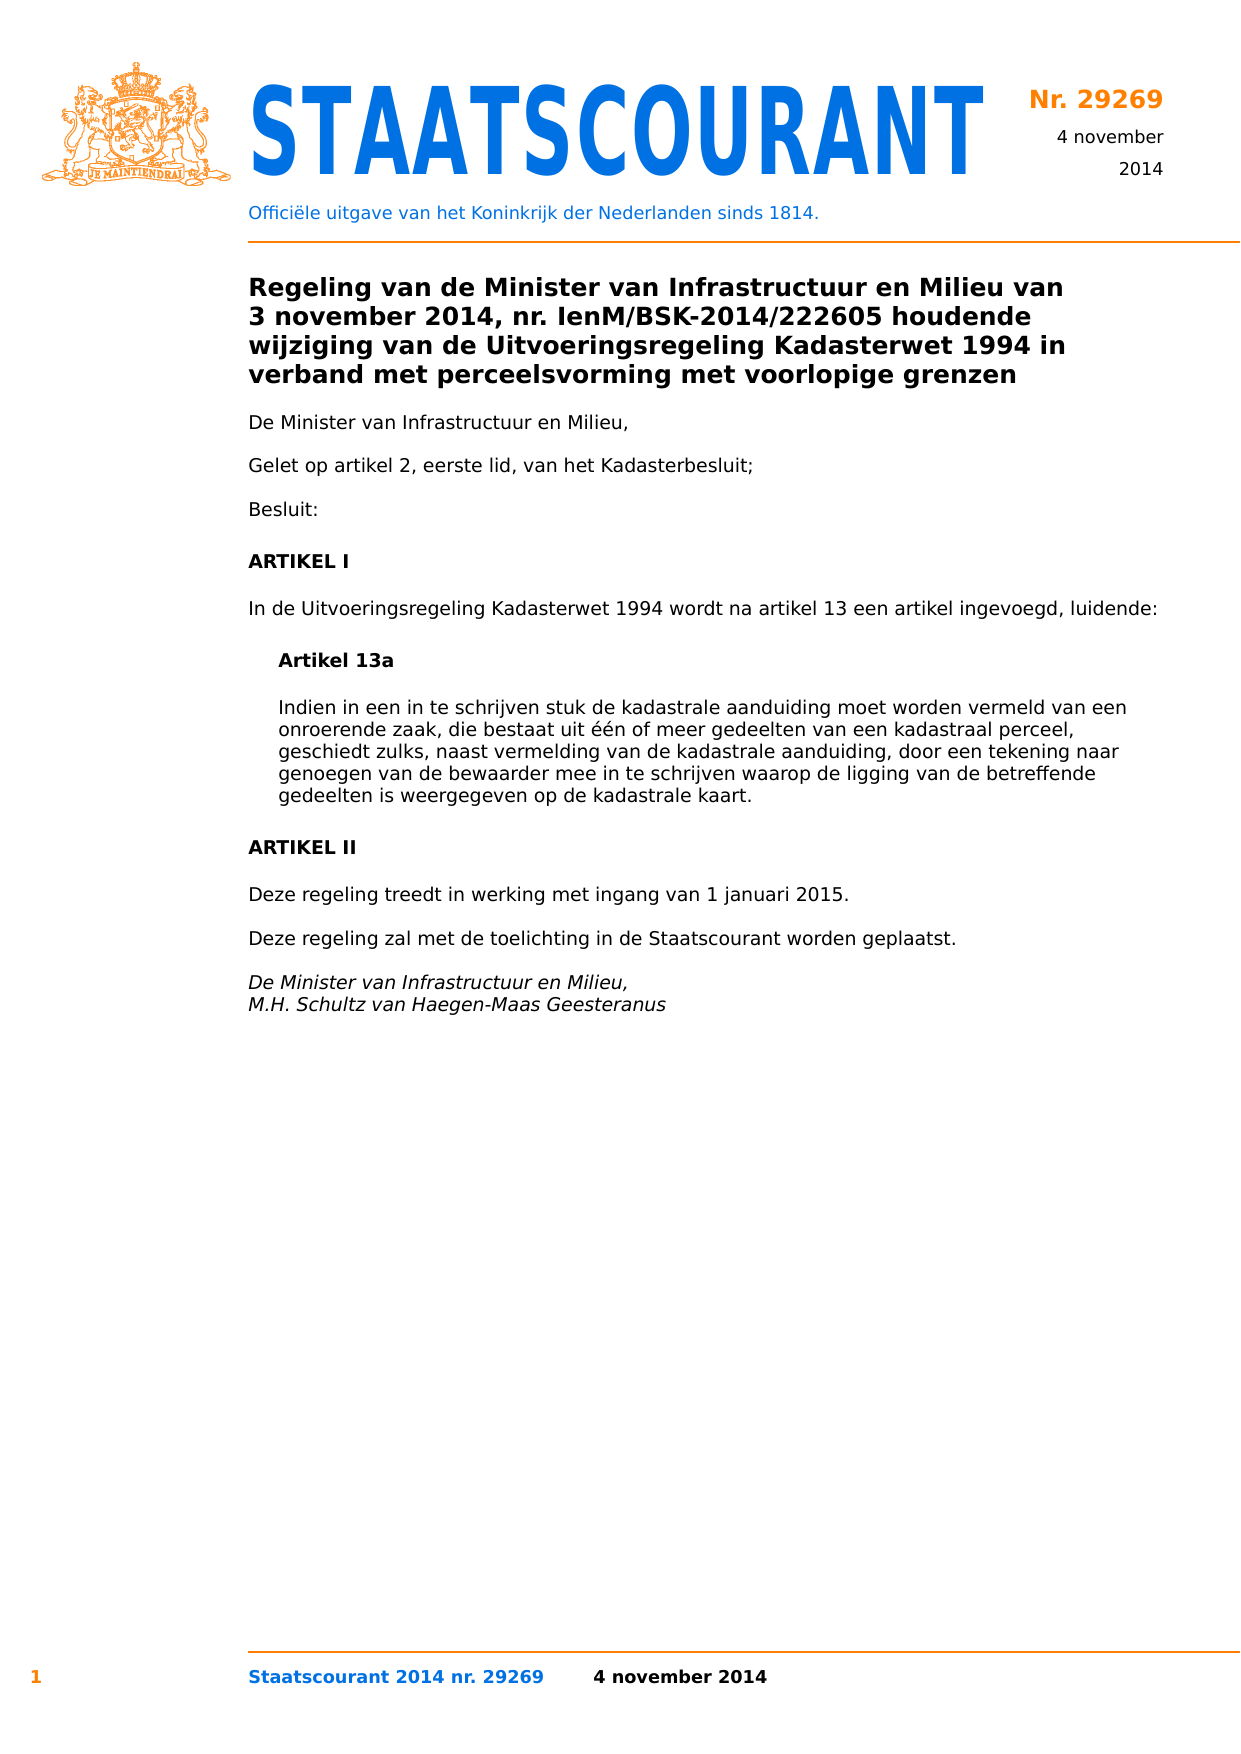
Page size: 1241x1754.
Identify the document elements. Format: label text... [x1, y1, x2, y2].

text De Minister van Infrastructuur en Milieu, M.H. Schultz van Haegen-Maas Geesteranus [248, 972, 1163, 1016]
text De Minister van Infrastructuur en Milieu, [248, 412, 1163, 433]
picture [41, 62, 231, 186]
subtitle Artikel 13a [278, 650, 1163, 672]
text Gelet op artikel 2, eerste lid, van het Kadasterbesluit; [248, 455, 1163, 477]
table_cell Officiële uitgave van het Koninkrijk der Nederlanden sinds 1814. [248, 203, 1240, 241]
text Indien in een in te schrijven stuk de kadastrale aanduiding moet worden vermeld van een onroerende zaak, die bestaat uit één of meer gedeelten van een kadastraal perceel, geschiedt zulks, naast vermelding van de kadastrale aanduiding, door een tekening naar genoegen van de bewaarder mee in te schrijven waarop de ligging van de betreffende gedeelten is weergegeven op de kadastrale kaart. [278, 697, 1163, 807]
text Deze regeling zal met de toelichting in de Staatscourant worden geplaatst. [248, 928, 1163, 950]
table_cell 4 november [998, 121, 1240, 153]
text In de Uitvoeringsregeling Kadasterwet 1994 wordt na artikel 13 een artikel ingevoegd, luidende: [248, 598, 1163, 620]
table_cell 2014 [998, 153, 1240, 203]
text Deze regeling treedt in werking met ingang van 1 januari 2015. [248, 884, 1163, 906]
subtitle ARTIKEL I [248, 551, 1163, 573]
subtitle ARTIKEL II [248, 837, 1163, 859]
text Besluit: [248, 499, 1163, 521]
table_header STAATSCOURANT [248, 62, 998, 203]
table_header [25, 62, 248, 241]
table_header Nr. 29269 [998, 62, 1240, 121]
subtitle Regeling van de Minister van Infrastructuur en Milieu van 3 november 2014, nr. IenM/BSK-2014/222605 houdende wijziging van de Uitvoeringsregeling Kadasterwet 1994 in verband met perceelsvorming met voorlopige grenzen [248, 273, 1163, 390]
